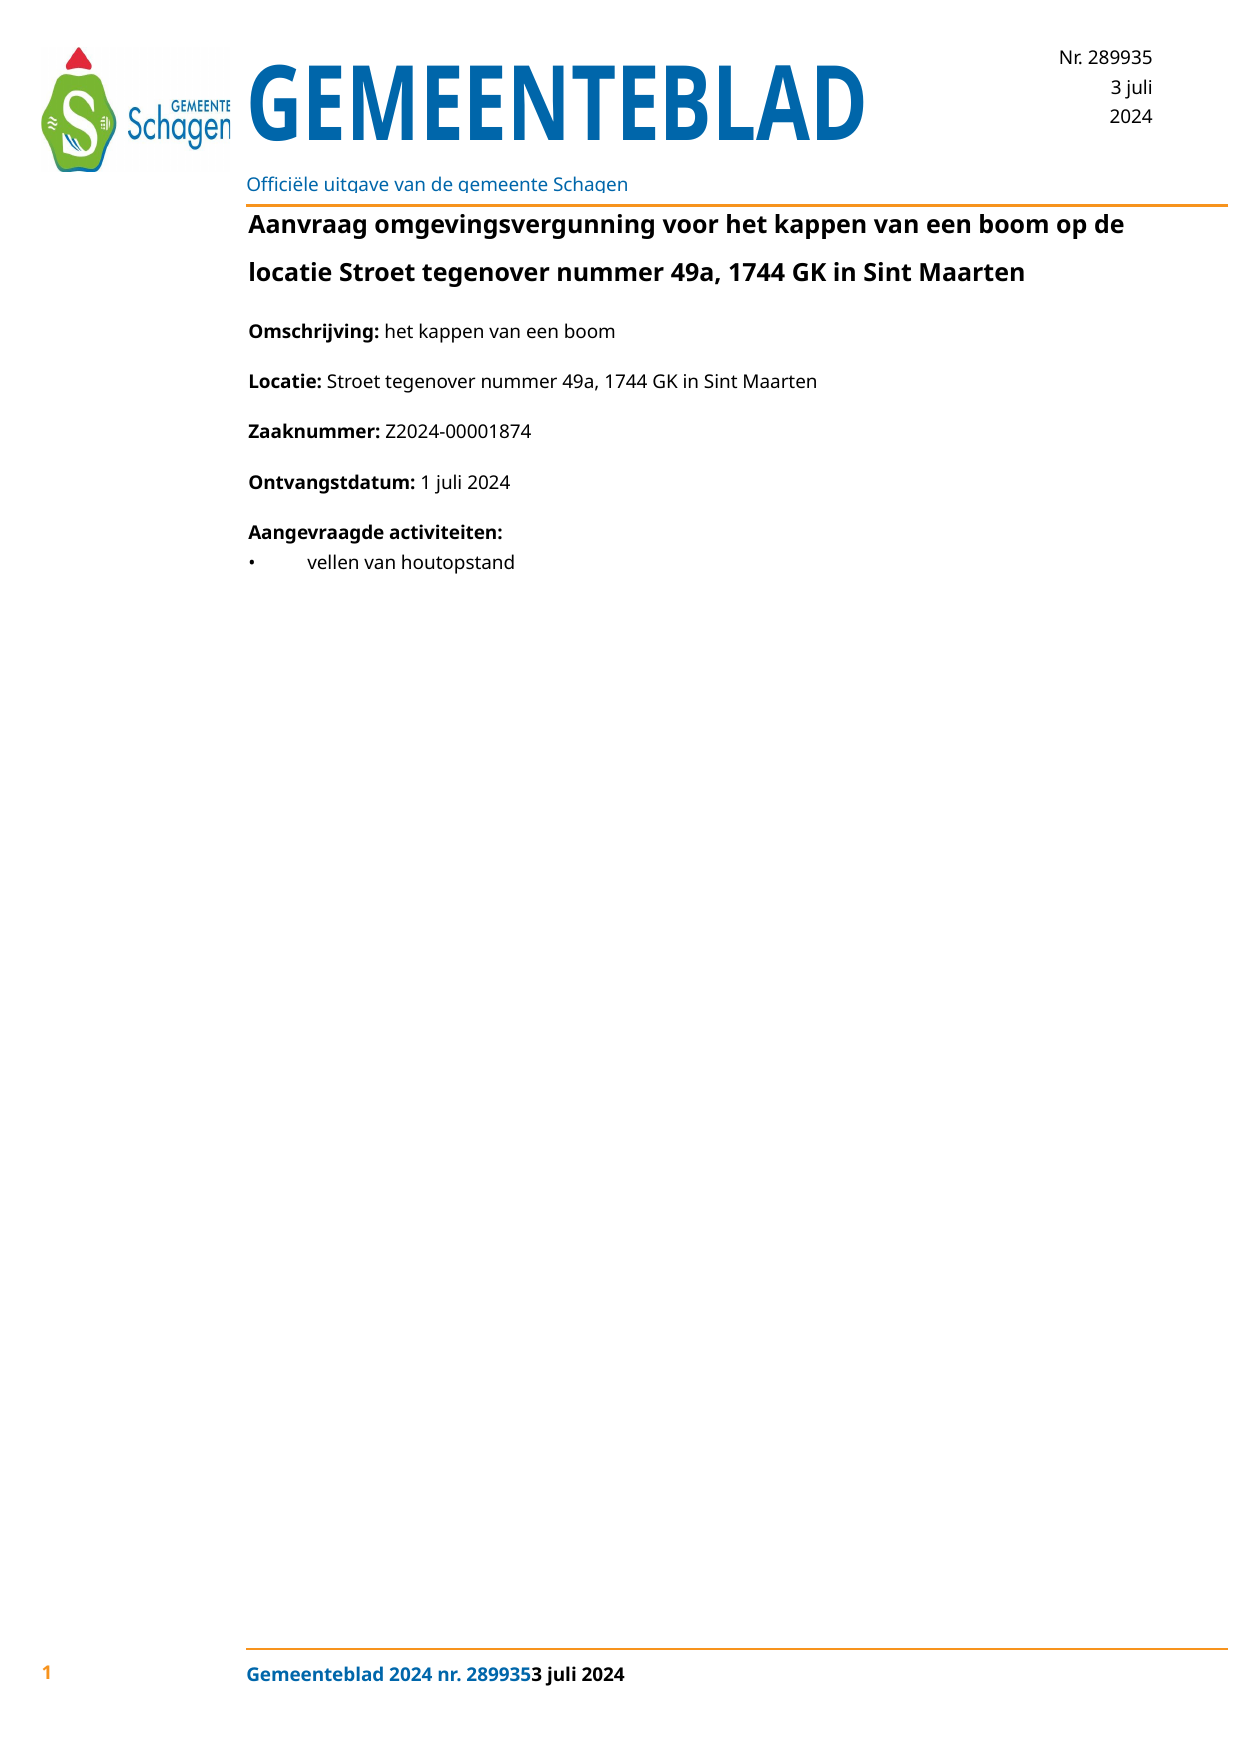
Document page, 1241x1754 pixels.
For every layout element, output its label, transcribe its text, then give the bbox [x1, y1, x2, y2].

text Aangevraagde activiteiten: [248, 519, 1152, 545]
text Aanvraag omgevingsvergunning voor het kappen van een boom op de locatie Stroet tegenover nummer 49a, 1744 GK in Sint Maarten [248, 207, 1152, 288]
text Ontvangstdatum: 1 juli 2024 [248, 469, 1152, 495]
text Zaaknummer: Z2024-00001874 [248, 419, 1152, 444]
list vellen van houtopstand [248, 549, 1152, 575]
text Omschrijving: het kappen van een boom [248, 318, 1152, 344]
picture [41, 47, 231, 172]
text Locatie: Stroet tegenover nummer 49a, 1744 GK in Sint Maarten [248, 368, 1152, 394]
